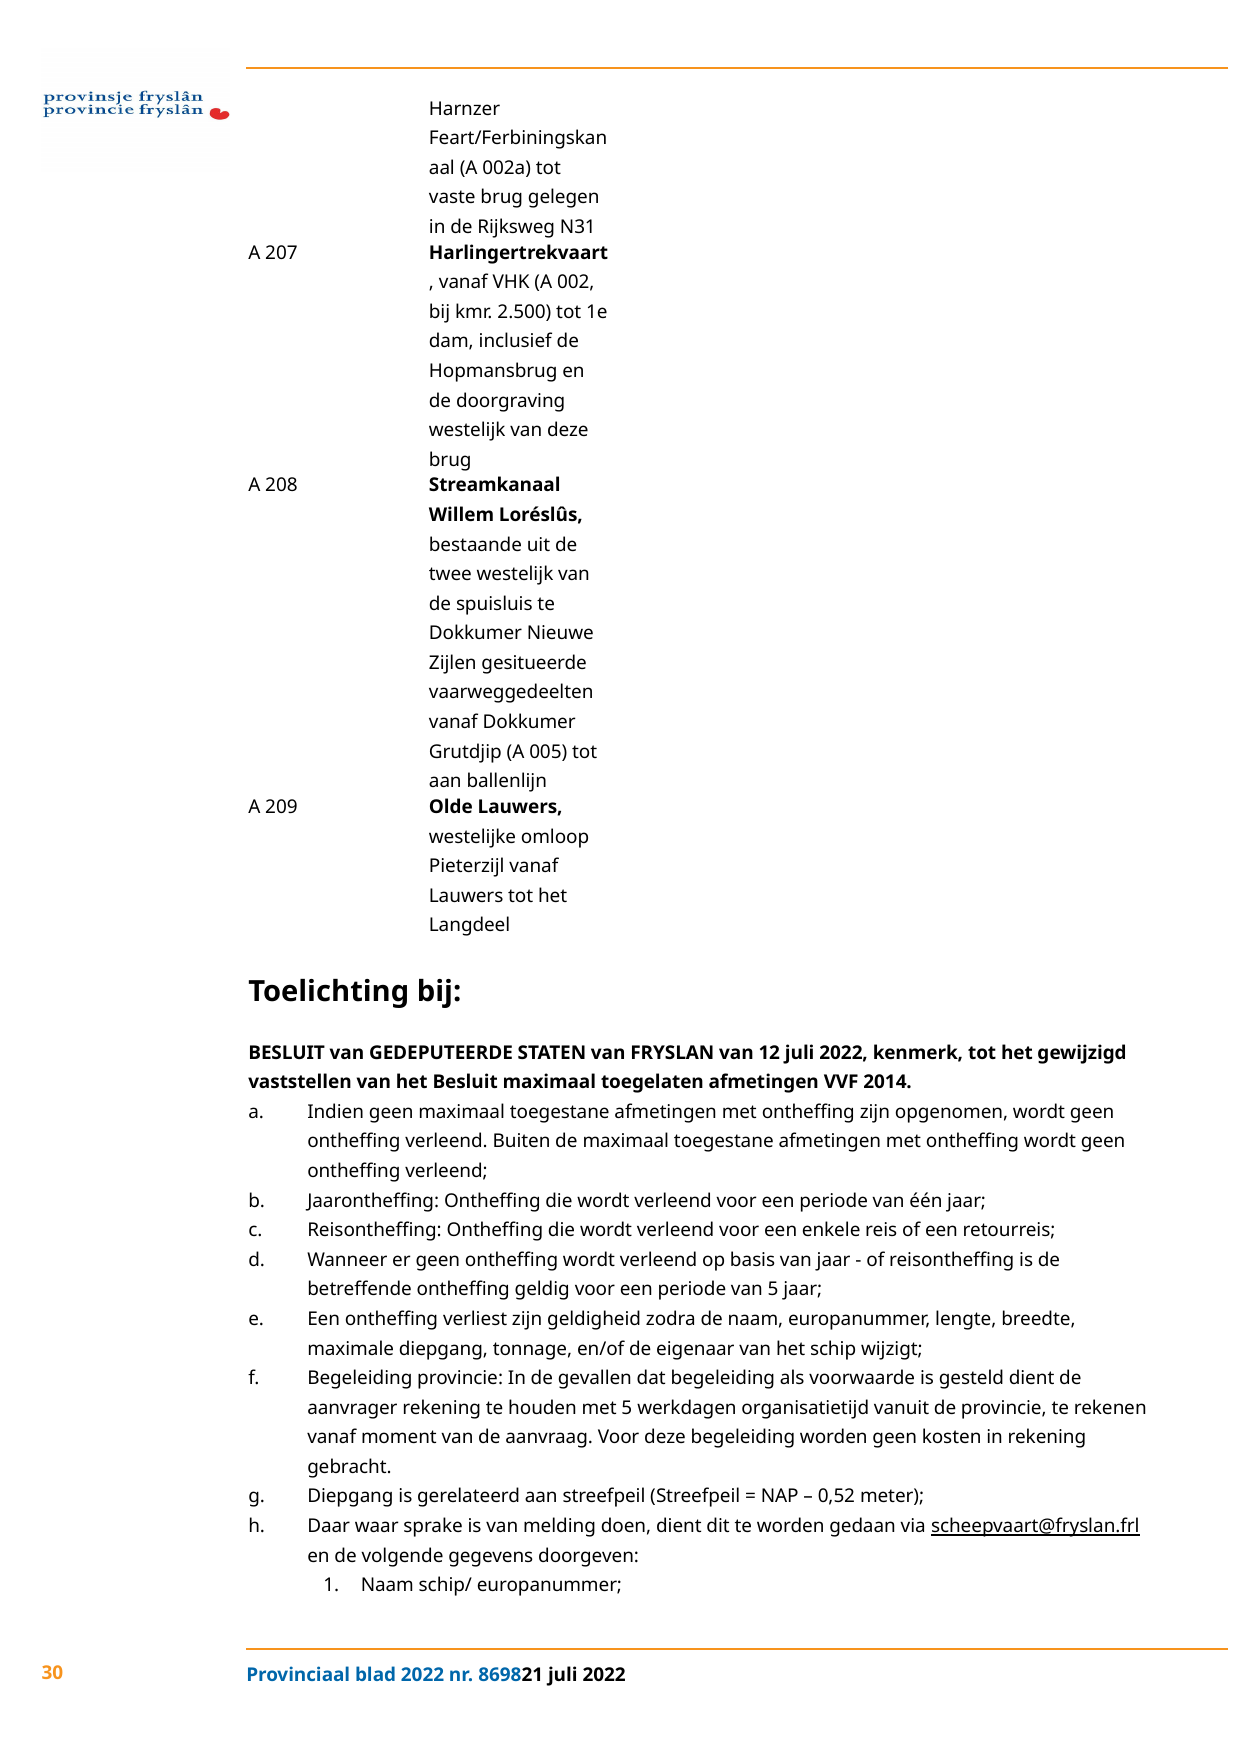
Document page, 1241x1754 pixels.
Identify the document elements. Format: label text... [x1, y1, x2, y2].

table_cell [790, 472, 971, 793]
table_cell [971, 239, 1152, 472]
table_cell [971, 472, 1152, 793]
table_cell [790, 95, 971, 239]
table_cell Harnzer Feart/Ferbiningskanaal (A 002a) tot vaste brug gelegen in de Rijksweg N31 [429, 95, 609, 239]
table_cell [609, 239, 790, 472]
list Begeleiding provincie: In de gevallen dat begeleiding als voorwaarde is gesteld dient de aanvrager rekening te houden met 5 werkdagen organisatietijd vanuit de provincie, te rekenen vanaf moment van de aanvraag. Voor deze begeleiding worden geen kosten in rekening gebracht. [248, 1364, 1152, 1479]
table_cell A 209 [248, 793, 429, 937]
list Diepgang is gerelateerd aan streefpeil (Streefpeil = NAP – 0,52 meter); [248, 1483, 1152, 1508]
table_cell Olde Lauwers, westelijke omloop Pieterzijl vanaf Lauwers tot het Langdeel [429, 793, 609, 937]
table_cell [971, 793, 1152, 937]
text BESLUIT van GEDEPUTEERDE STATEN van FRYSLAN van 12 juli 2022, kenmerk, tot het gewijzigd vaststellen van het Besluit maximaal toegelaten afmetingen VVF 2014. [248, 1039, 1152, 1094]
table_cell [609, 793, 790, 937]
table_cell [248, 95, 429, 239]
list Wanneer er geen ontheffing wordt verleend op basis van jaar - of reisontheffing is de betreffende ontheffing geldig voor een periode van 5 jaar; [248, 1246, 1152, 1301]
list Indien geen maximaal toegestane afmetingen met ontheffing zijn opgenomen, wordt geen ontheffing verleend. Buiten de maximaal toegestane afmetingen met ontheffing wordt geen ontheffing verleend; [248, 1098, 1152, 1183]
list Een ontheffing verliest zijn geldigheid zodra de naam, europanummer, lengte, breedte, maximale diepgang, tonnage, en/of de eigenaar van het schip wijzigt; [248, 1305, 1152, 1361]
table_cell [790, 793, 971, 937]
table_cell A 207 [248, 239, 429, 472]
list Naam schip/ europanummer; [323, 1571, 1152, 1597]
text Toelichting bij: [248, 970, 1152, 1010]
table_cell Harlingertrekvaart, vanaf VHK (A 002, bij kmr. 2.500) tot 1e dam, inclusief de Hopmansbrug en de doorgraving westelijk van deze brug [429, 239, 609, 472]
picture [41, 47, 231, 172]
table_cell [609, 472, 790, 793]
table_cell Streamkanaal Willem Loréslûs, bestaande uit de twee westelijk van de spuisluis te Dokkumer Nieuwe Zijlen gesitueerde vaarweggedeelten vanaf Dokkumer Grutdjip (A 005) tot aan ballenlijn [429, 472, 609, 793]
table_cell A 208 [248, 472, 429, 793]
table_cell [790, 239, 971, 472]
list Daar waar sprake is van melding doen, dient dit te worden gedaan via scheepvaart@fryslan.frl en de volgende gegevens doorgeven: [248, 1512, 1152, 1568]
list Jaarontheffing: Ontheffing die wordt verleend voor een periode van één jaar; [248, 1187, 1152, 1213]
table_cell [609, 95, 790, 239]
table_cell [971, 95, 1152, 239]
list Reisontheffing: Ontheffing die wordt verleend voor een enkele reis of een retourreis; [248, 1216, 1152, 1242]
